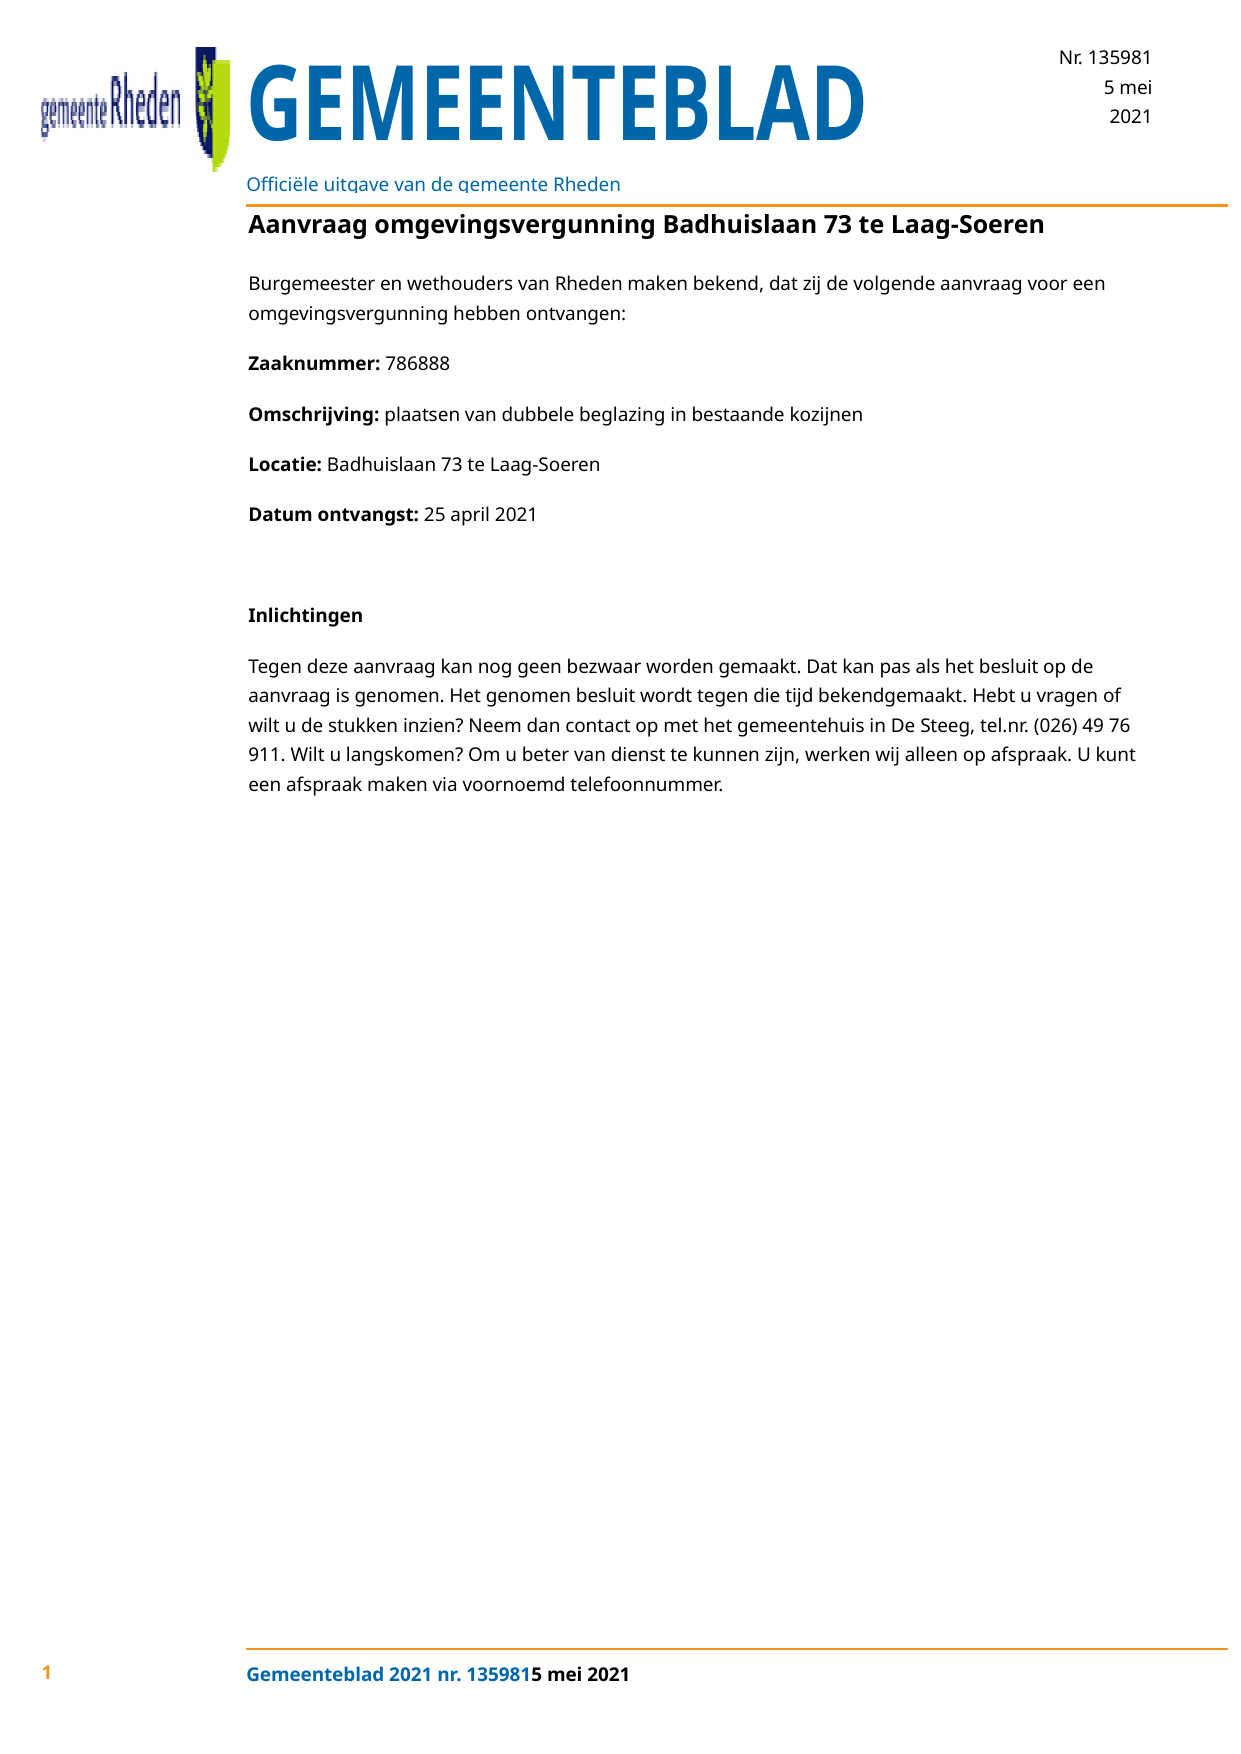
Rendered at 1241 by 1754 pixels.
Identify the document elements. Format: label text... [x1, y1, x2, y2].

text Omschrijving: plaatsen van dubbele beglazing in bestaande kozijnen [248, 401, 1152, 426]
text Aanvraag omgevingsvergunning Badhuislaan 73 te Laag-Soeren [248, 207, 1152, 241]
text Burgemeester en wethouders van Rheden maken bekend, dat zij de volgende aanvraag voor een omgevingsvergunning hebben ontvangen: [248, 270, 1152, 326]
picture [41, 47, 231, 172]
text Tegen deze aanvraag kan nog geen bezwaar worden gemaakt. Dat kan pas als het besluit op de aanvraag is genomen. Het genomen besluit wordt tegen die tijd bekendgemaakt. Hebt u vragen of wilt u de stukken inzien? Neem dan contact op met het gemeentehuis in De Steeg, tel.nr. (026) 49 76 911. Wilt u langskomen? Om u beter van dienst te kunnen zijn, werken wij alleen op afspraak. U kunt een afspraak maken via voornoemd telefoonnummer. [248, 653, 1152, 797]
text Locatie: Badhuislaan 73 te Laag-Soeren [248, 451, 1152, 477]
text Zaaknummer: 786888 [248, 350, 1152, 376]
text Inlichtingen [248, 602, 1152, 628]
text Datum ontvangst: 25 april 2021 [248, 502, 1152, 527]
